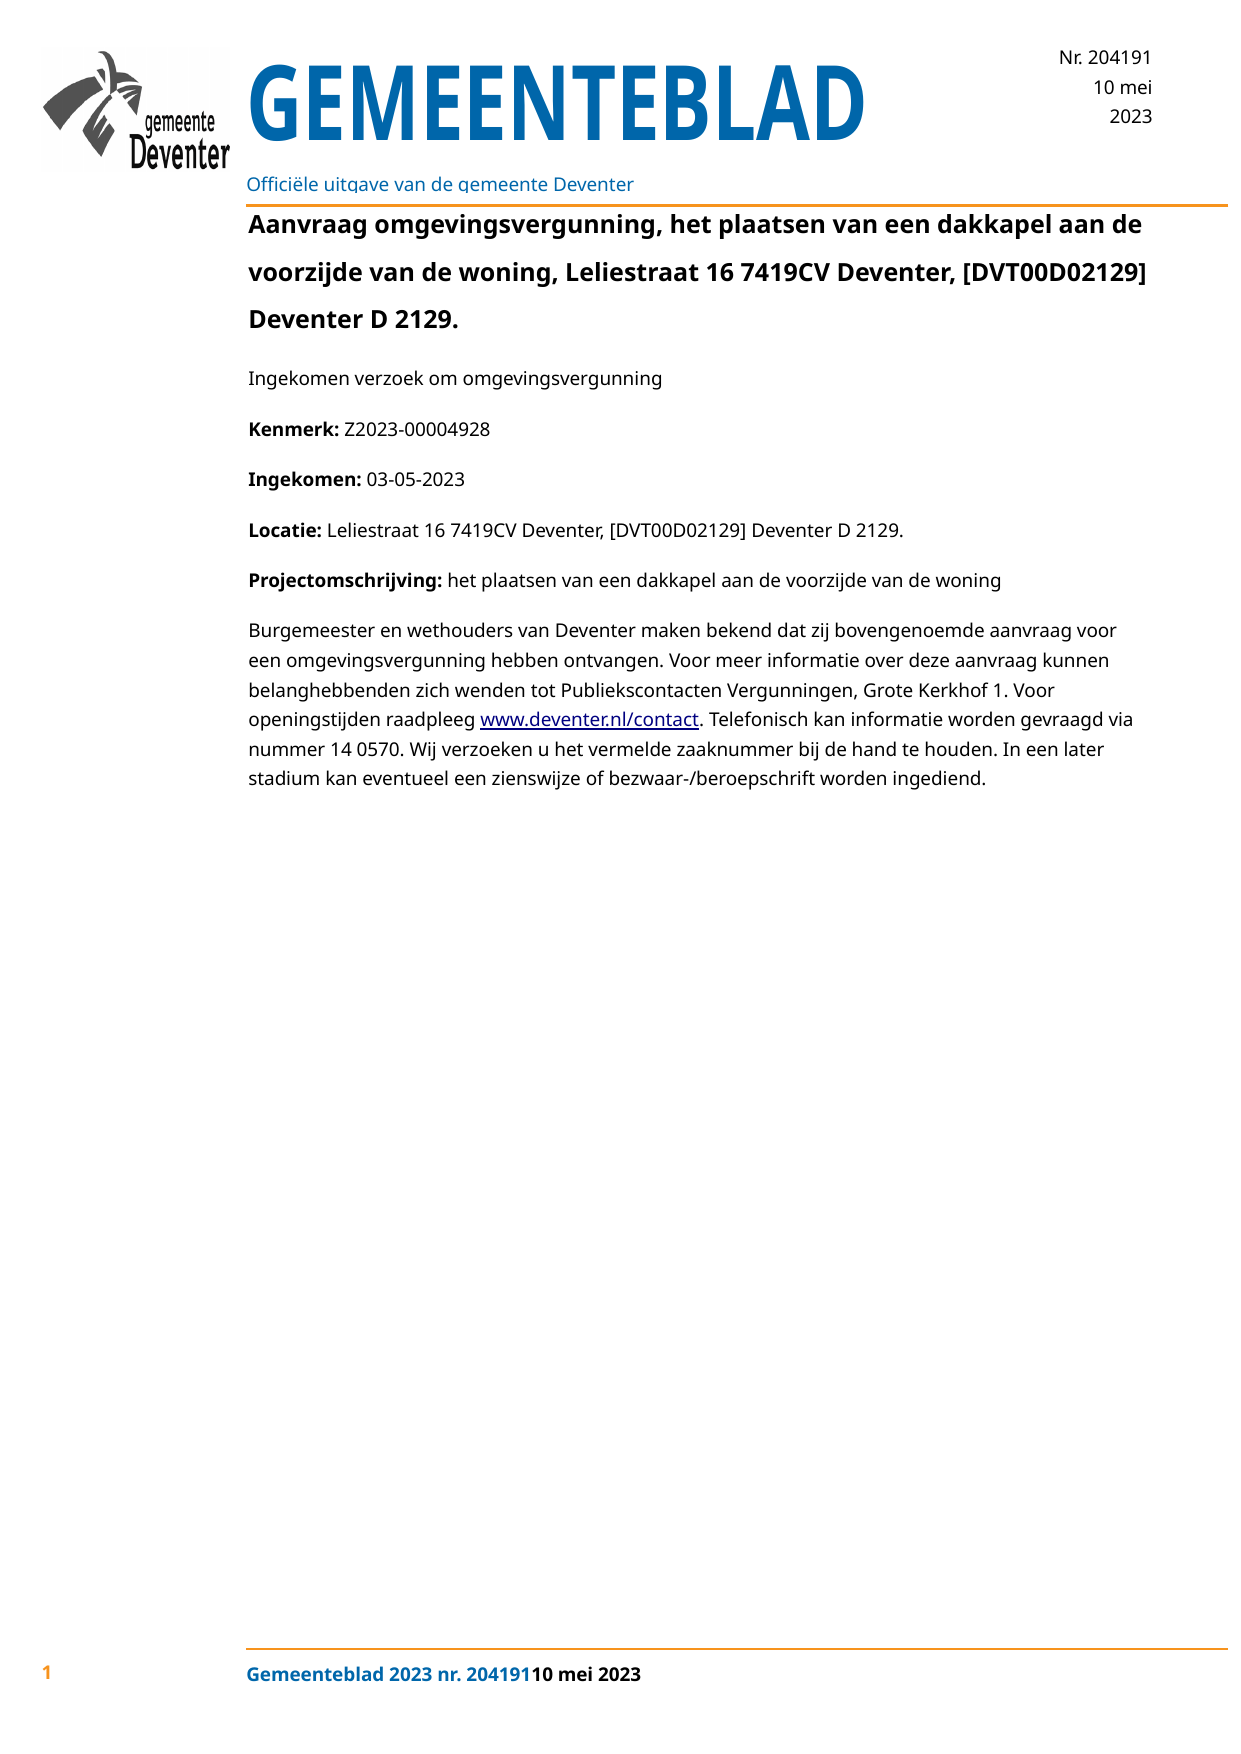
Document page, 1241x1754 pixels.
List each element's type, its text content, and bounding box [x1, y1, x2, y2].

picture [41, 47, 231, 172]
text Projectomschrijving: het plaatsen van een dakkapel aan de voorzijde van de woning [248, 567, 1152, 593]
text Ingekomen verzoek om omgevingsvergunning [248, 366, 1152, 391]
text Aanvraag omgevingsvergunning, het plaatsen van een dakkapel aan de voorzijde van de woning, Leliestraat 16 7419CV Deventer, [DVT00D02129] Deventer D 2129. [248, 207, 1152, 336]
text Burgemeester en wethouders van Deventer maken bekend dat zij bovengenoemde aanvraag voor een omgevingsvergunning hebben ontvangen. Voor meer informatie over deze aanvraag kunnen belanghebbenden zich wenden tot Publiekscontacten Vergunningen, Grote Kerkhof 1. Voor openingstijden raadpleeg www.deventer.nl/contact. Telefonisch kan informatie worden gevraagd via nummer 14 0570. Wij verzoeken u het vermelde zaaknummer bij de hand te houden. In een later stadium kan eventueel een zienswijze of bezwaar-/beroepschrift worden ingediend. [248, 618, 1152, 791]
text Kenmerk: Z2023-00004928 [248, 416, 1152, 442]
text Ingekomen: 03-05-2023 [248, 466, 1152, 492]
text Locatie: Leliestraat 16 7419CV Deventer, [DVT00D02129] Deventer D 2129. [248, 517, 1152, 542]
